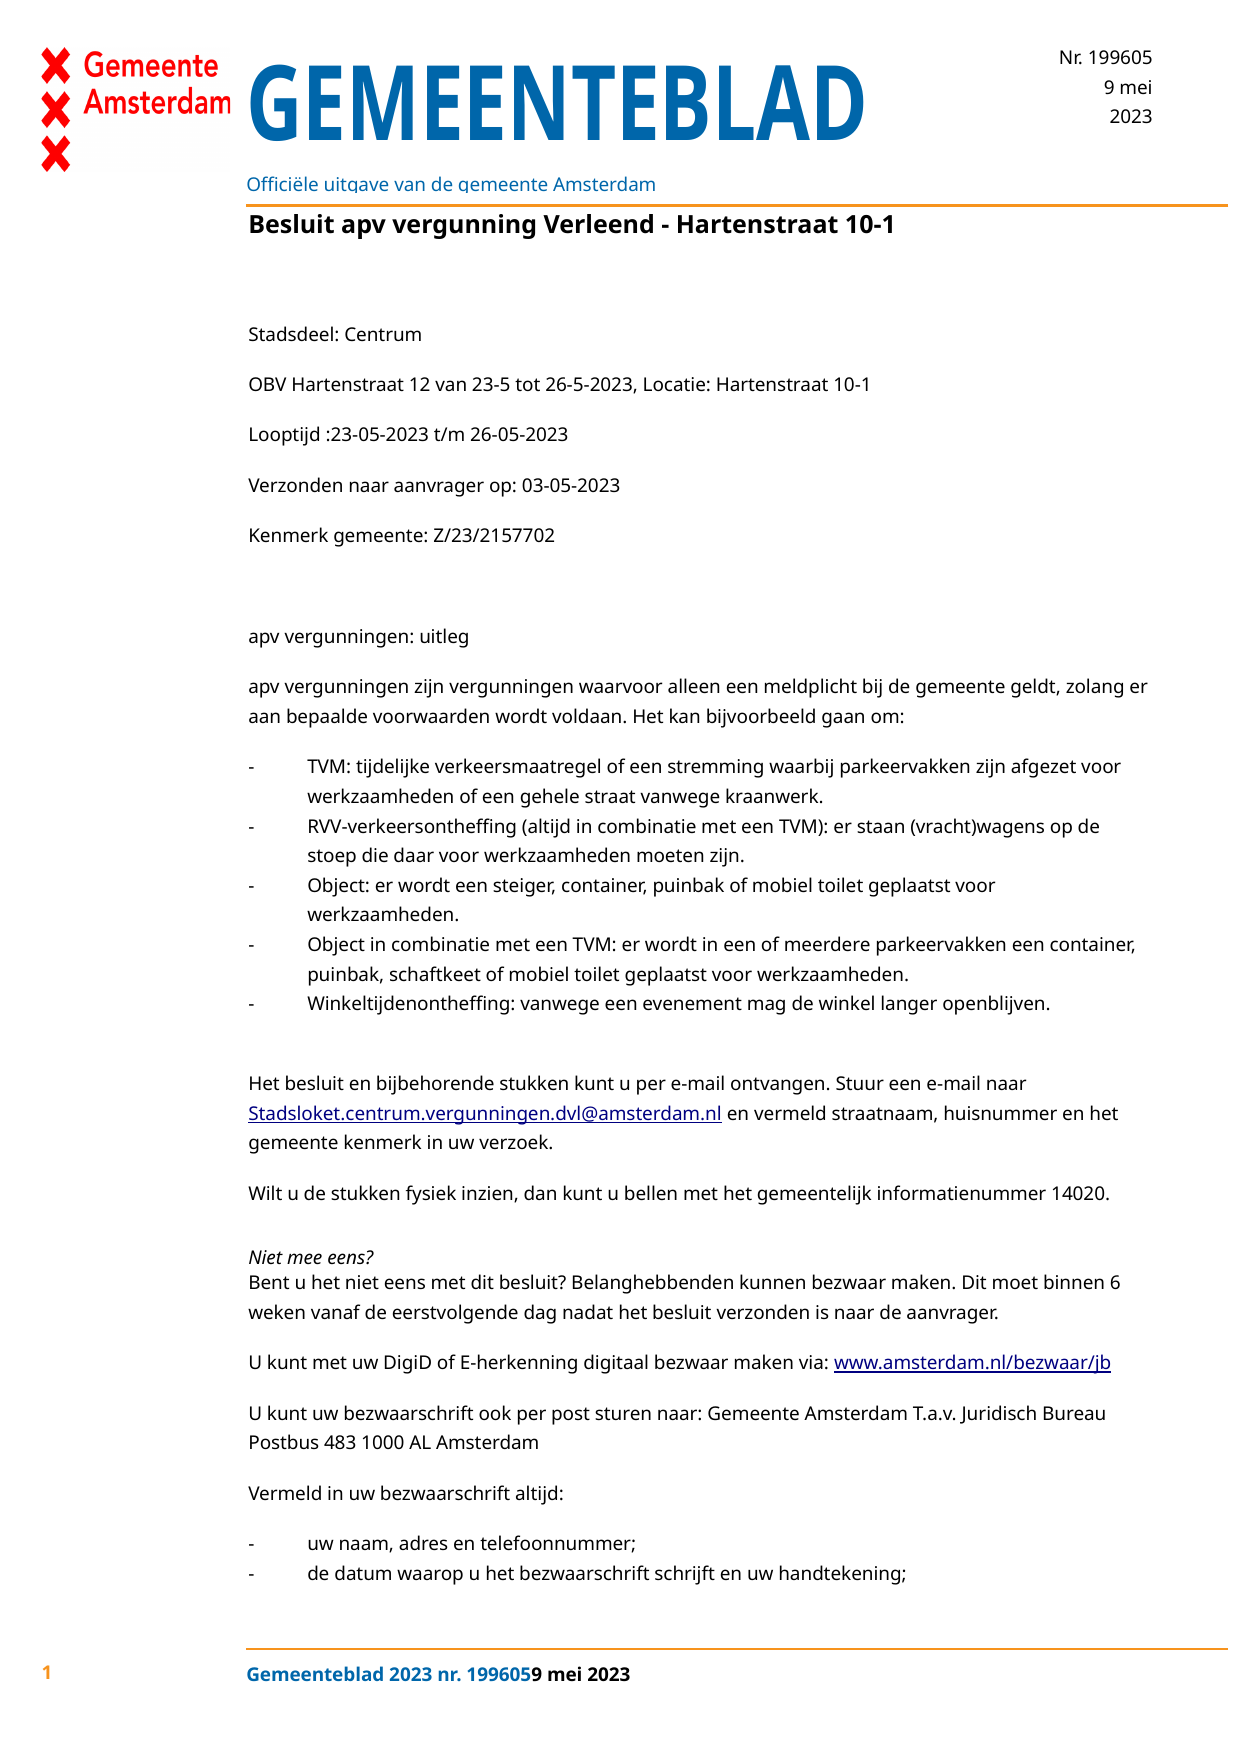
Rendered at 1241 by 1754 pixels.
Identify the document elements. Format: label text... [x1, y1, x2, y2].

text Besluit apv vergunning Verleend - Hartenstraat 10-1 [248, 207, 1152, 241]
text U kunt uw bezwaarschrift ook per post sturen naar: Gemeente Amsterdam T.a.v. Juridisch Bureau Postbus 483 1000 AL Amsterdam [248, 1400, 1152, 1455]
text Verzonden naar aanvrager op: 03-05-2023 [248, 472, 1152, 498]
text Bent u het niet eens met dit besluit? Belanghebbenden kunnen bezwaar maken. Dit moet binnen 6 weken vanaf de eerstvolgende dag nadat het besluit verzonden is naar de aanvrager. [248, 1269, 1152, 1325]
text apv vergunningen zijn vergunningen waarvoor alleen een meldplicht bij de gemeente geldt, zolang er aan bepaalde voorwaarden wordt voldaan. Het kan bijvoorbeeld gaan om: [248, 674, 1152, 729]
text Looptijd :23-05-2023 t/m 26-05-2023 [248, 422, 1152, 447]
text Niet mee eens? [248, 1244, 1152, 1269]
list uw naam, adres en telefoonnummer; [248, 1530, 1152, 1556]
text Vermeld in uw bezwaarschrift altijd: [248, 1480, 1152, 1506]
list RVV-verkeersontheffing (altijd in combinatie met een TVM): er staan (vracht)wagens op de stoep die daar voor werkzaamheden moeten zijn. [248, 813, 1152, 868]
text Stadsdeel: Centrum [248, 321, 1152, 346]
text Kenmerk gemeente: Z/23/2157702 [248, 522, 1152, 548]
list TVM: tijdelijke verkeersmaatregel of een stremming waarbij parkeervakken zijn afgezet voor werkzaamheden of een gehele straat vanwege kraanwerk. [248, 754, 1152, 809]
list Object in combinatie met een TVM: er wordt in een of meerdere parkeervakken een container, puinbak, schaftkeet of mobiel toilet geplaatst voor werkzaamheden. [248, 931, 1152, 986]
text Het besluit en bijbehorende stukken kunt u per e-mail ontvangen. Stuur een e-mail naar Stadsloket.centrum.vergunningen.dvl@amsterdam.nl en vermeld straatnaam, huisnummer en het gemeente kenmerk in uw verzoek. [248, 1070, 1152, 1155]
list Object: er wordt een steiger, container, puinbak of mobiel toilet geplaatst voor werkzaamheden. [248, 872, 1152, 927]
text U kunt met uw DigiD of E-herkenning digitaal bezwaar maken via: www.amsterdam.nl/bezwaar/jb [248, 1349, 1152, 1375]
list Winkeltijdenontheffing: vanwege een evenement mag de winkel langer openblijven. [248, 990, 1152, 1016]
text Wilt u de stukken fysiek inzien, dan kunt u bellen met het gemeentelijk informatienummer 14020. [248, 1180, 1152, 1206]
picture [41, 47, 231, 172]
list de datum waarop u het bezwaarschrift schrijft en uw handtekening; [248, 1560, 1152, 1586]
text OBV Hartenstraat 12 van 23-5 tot 26-5-2023, Locatie: Hartenstraat 10-1 [248, 371, 1152, 397]
text apv vergunningen: uitleg [248, 623, 1152, 649]
